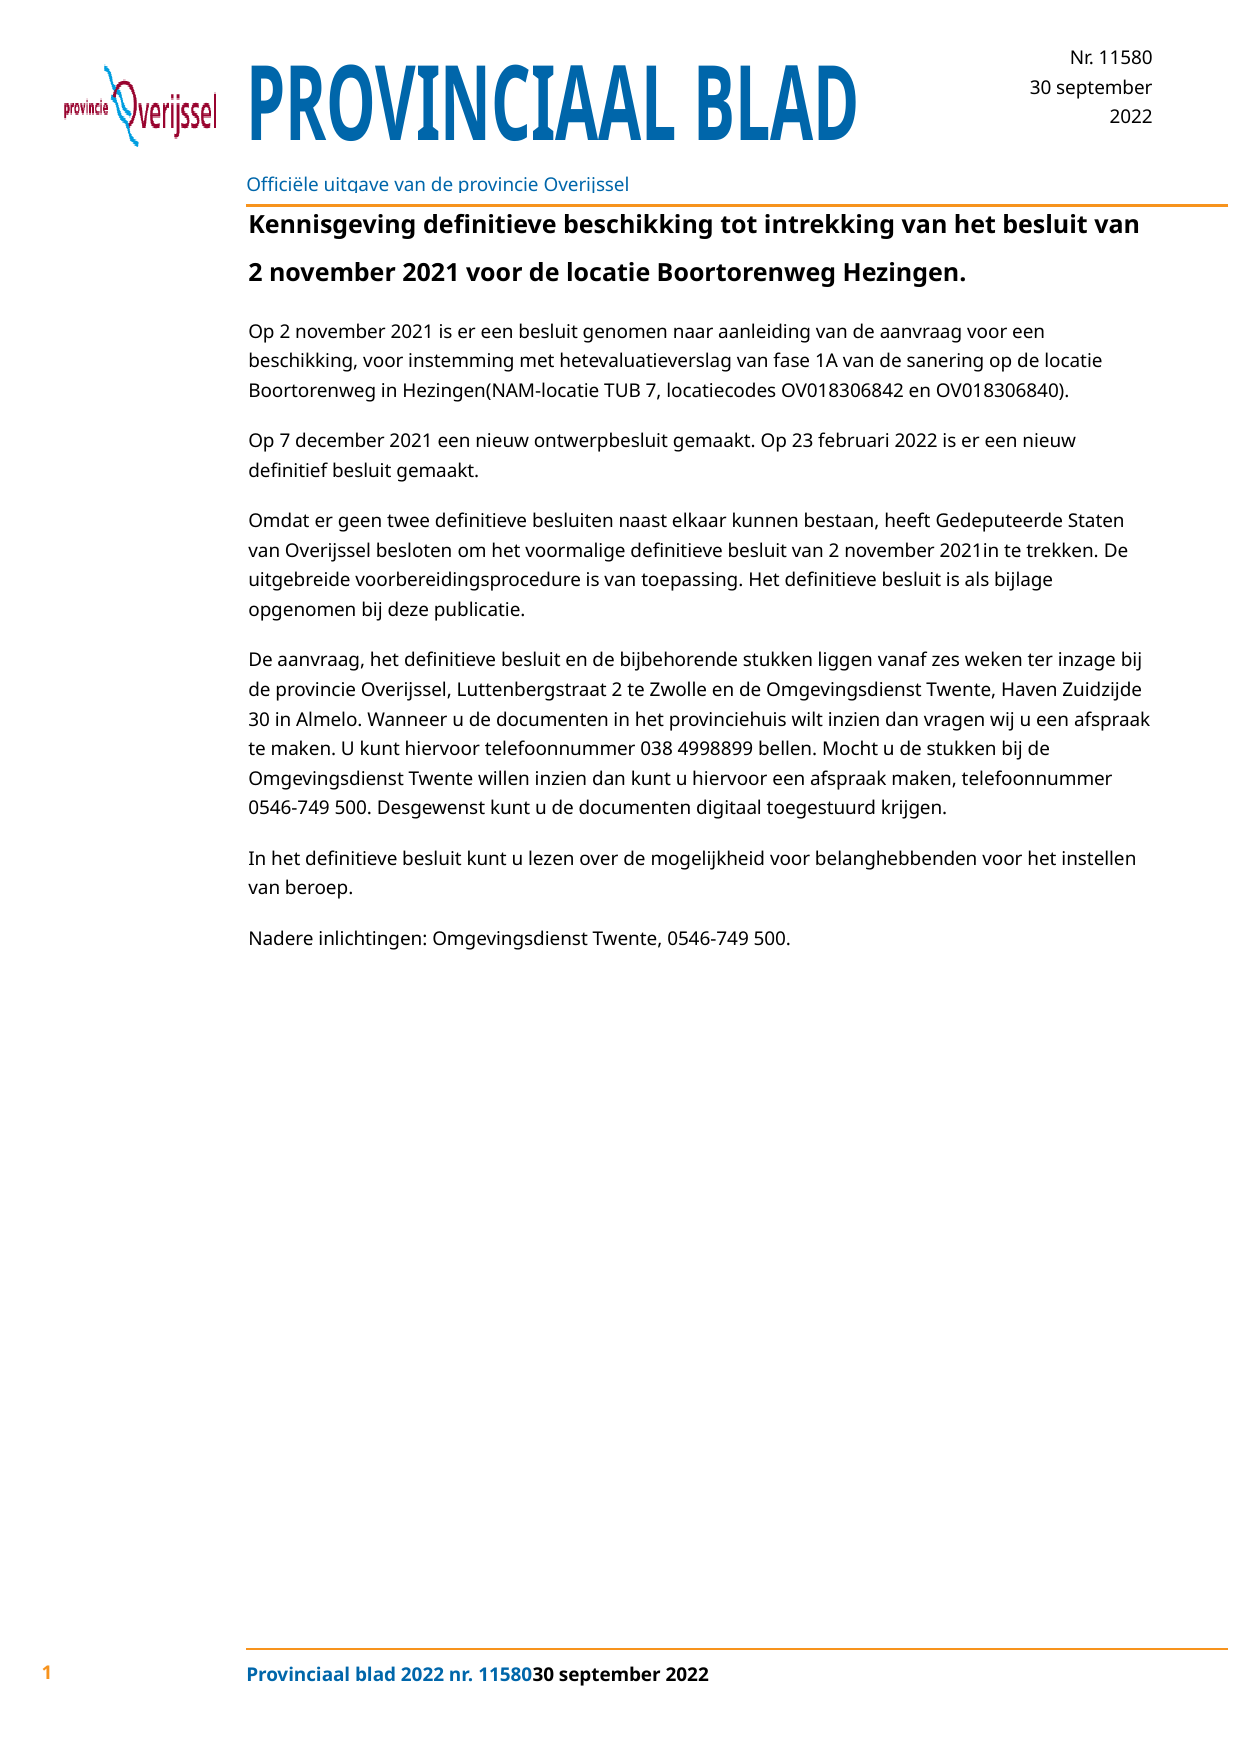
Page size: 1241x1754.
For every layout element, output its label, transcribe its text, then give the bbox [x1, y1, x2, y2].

text Nadere inlichtingen: Omgevingsdienst Twente, 0546-749 500. [248, 925, 1152, 951]
text Op 7 december 2021 een nieuw ontwerpbesluit gemaakt. Op 23 februari 2022 is er een nieuw definitief besluit gemaakt. [248, 427, 1152, 483]
text Op 2 november 2021 is er een besluit genomen naar aanleiding van de aanvraag voor een beschikking, voor instemming met hetevaluatieverslag van fase 1A van de sanering op de locatie Boortorenweg in Hezingen(NAM-locatie TUB 7, locatiecodes OV018306842 en OV018306840). [248, 318, 1152, 403]
text Kennisgeving definitieve beschikking tot intrekking van het besluit van 2 november 2021 voor de locatie Boortorenweg Hezingen. [248, 207, 1152, 288]
text Omdat er geen twee definitieve besluiten naast elkaar kunnen bestaan, heeft Gedeputeerde Staten van Overijssel besloten om het voormalige definitieve besluit van 2 november 2021in te trekken. De uitgebreide voorbereidingsprocedure is van toepassing. Het definitieve besluit is als bijlage opgenomen bij deze publicatie. [248, 507, 1152, 622]
picture [41, 47, 231, 172]
text De aanvraag, het definitieve besluit en de bijbehorende stukken liggen vanaf zes weken ter inzage bij de provincie Overijssel, Luttenbergstraat 2 te Zwolle en de Omgevingsdienst Twente, Haven Zuidzijde 30 in Almelo. Wanneer u de documenten in het provinciehuis wilt inzien dan vragen wij u een afspraak te maken. U kunt hiervoor telefoonnummer 038 4998899 bellen. Mocht u de stukken bij de Omgevingsdienst Twente willen inzien dan kunt u hiervoor een afspraak maken, telefoonnummer 0546-749 500. Desgewenst kunt u de documenten digitaal toegestuurd krijgen. [248, 647, 1152, 820]
text In het definitieve besluit kunt u lezen over de mogelijkheid voor belanghebbenden voor het instellen van beroep. [248, 845, 1152, 900]
